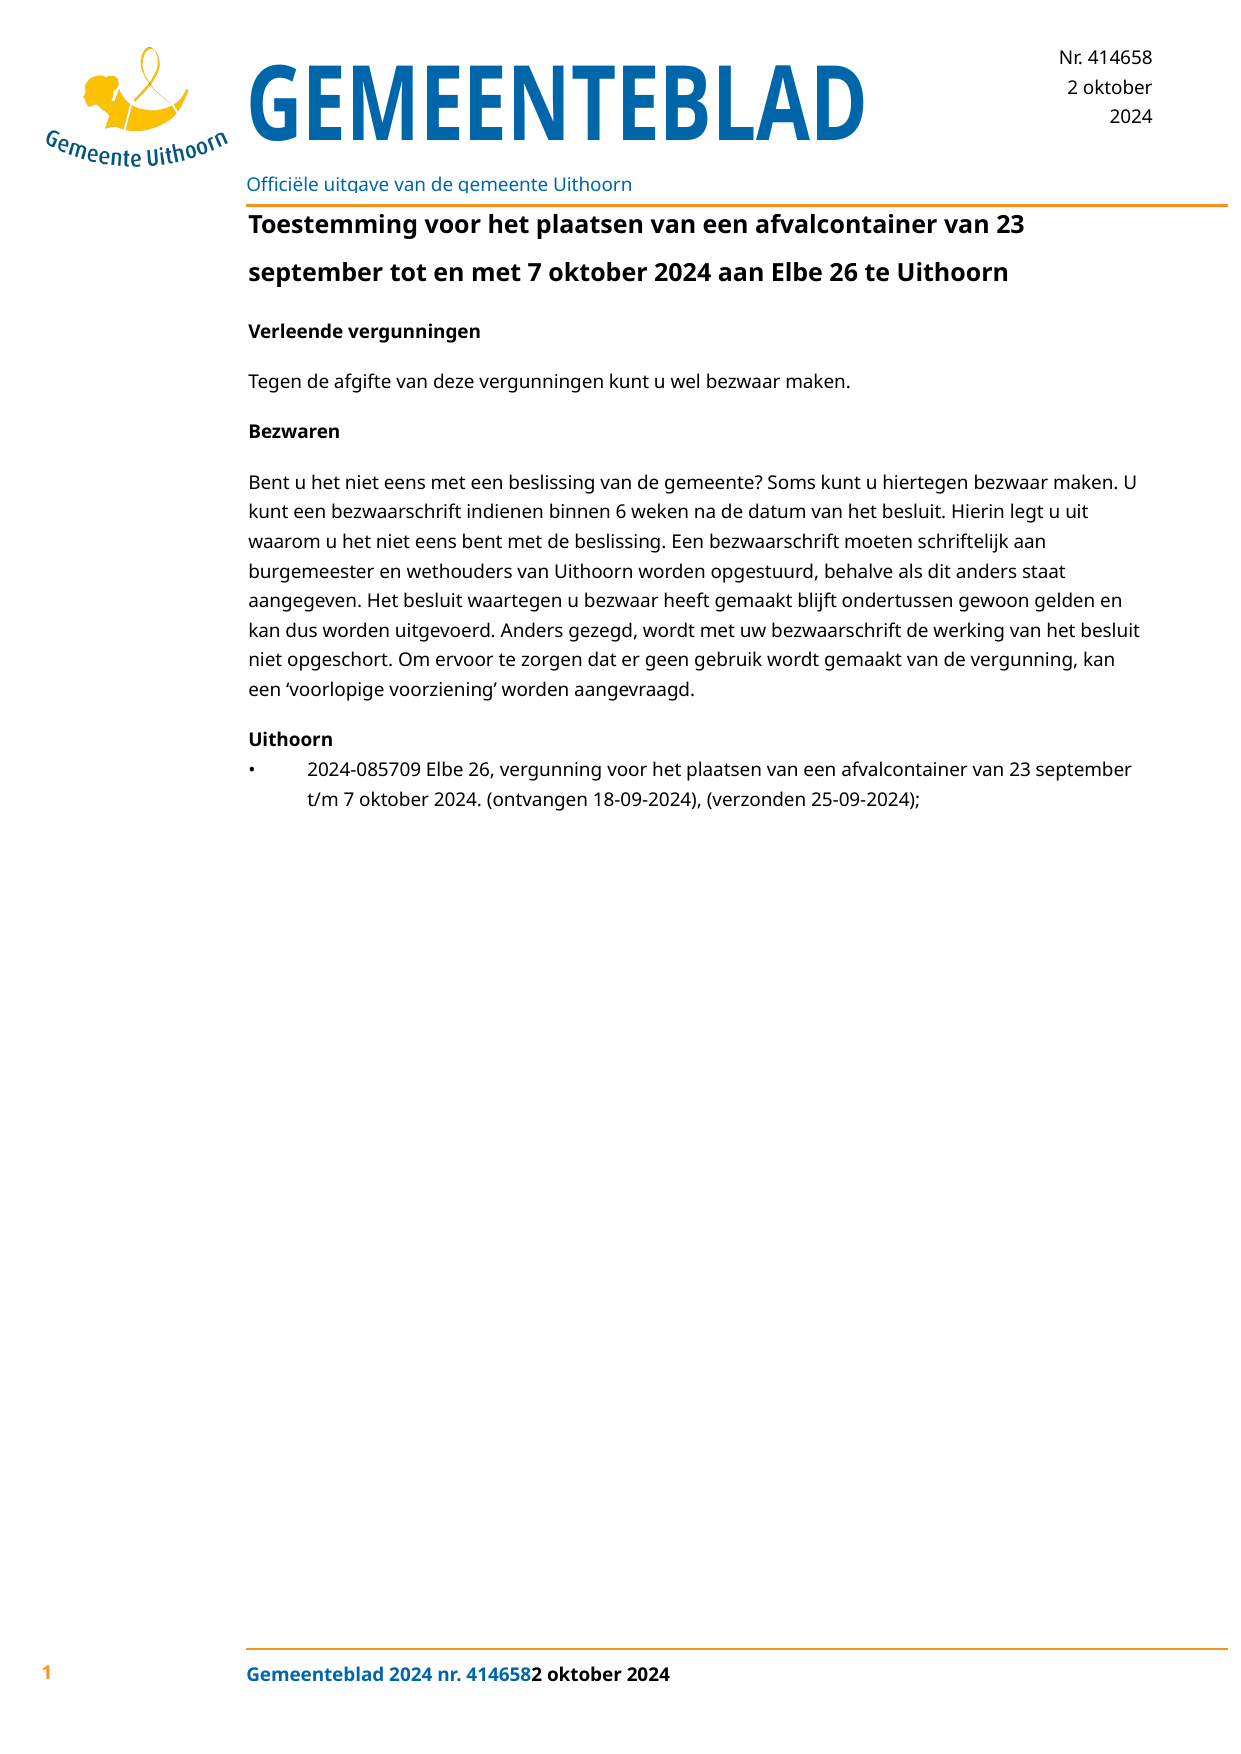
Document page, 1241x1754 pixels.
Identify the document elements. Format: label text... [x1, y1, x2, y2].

text Verleende vergunningen [248, 318, 1152, 344]
text Tegen de afgifte van deze vergunningen kunt u wel bezwaar maken. [248, 368, 1152, 394]
text Bezwaren [248, 419, 1152, 444]
text Uithoorn [248, 727, 1152, 752]
text Bent u het niet eens met een beslissing van de gemeente? Soms kunt u hiertegen bezwaar maken. U kunt een bezwaarschrift indienen binnen 6 weken na de datum van het besluit. Hierin legt u uit waarom u het niet eens bent met de beslissing. Een bezwaarschrift moeten schriftelijk aan burgemeester en wethouders van Uithoorn worden opgestuurd, behalve als dit anders staat aangegeven. Het besluit waartegen u bezwaar heeft gemaakt blijft ondertussen gewoon gelden en kan dus worden uitgevoerd. Anders gezegd, wordt met uw bezwaarschrift de werking van het besluit niet opgeschort. Om ervoor te zorgen dat er geen gebruik wordt gemaakt van de vergunning, kan een ‘voorlopige voorziening’ worden aangevraagd. [248, 469, 1152, 702]
picture [41, 47, 231, 172]
list 2024-085709 Elbe 26, vergunning voor het plaatsen van een afvalcontainer van 23 september t/m 7 oktober 2024. (ontvangen 18-09-2024), (verzonden 25-09-2024); [248, 756, 1152, 812]
text Toestemming voor het plaatsen van een afvalcontainer van 23 september tot en met 7 oktober 2024 aan Elbe 26 te Uithoorn [248, 207, 1152, 288]
